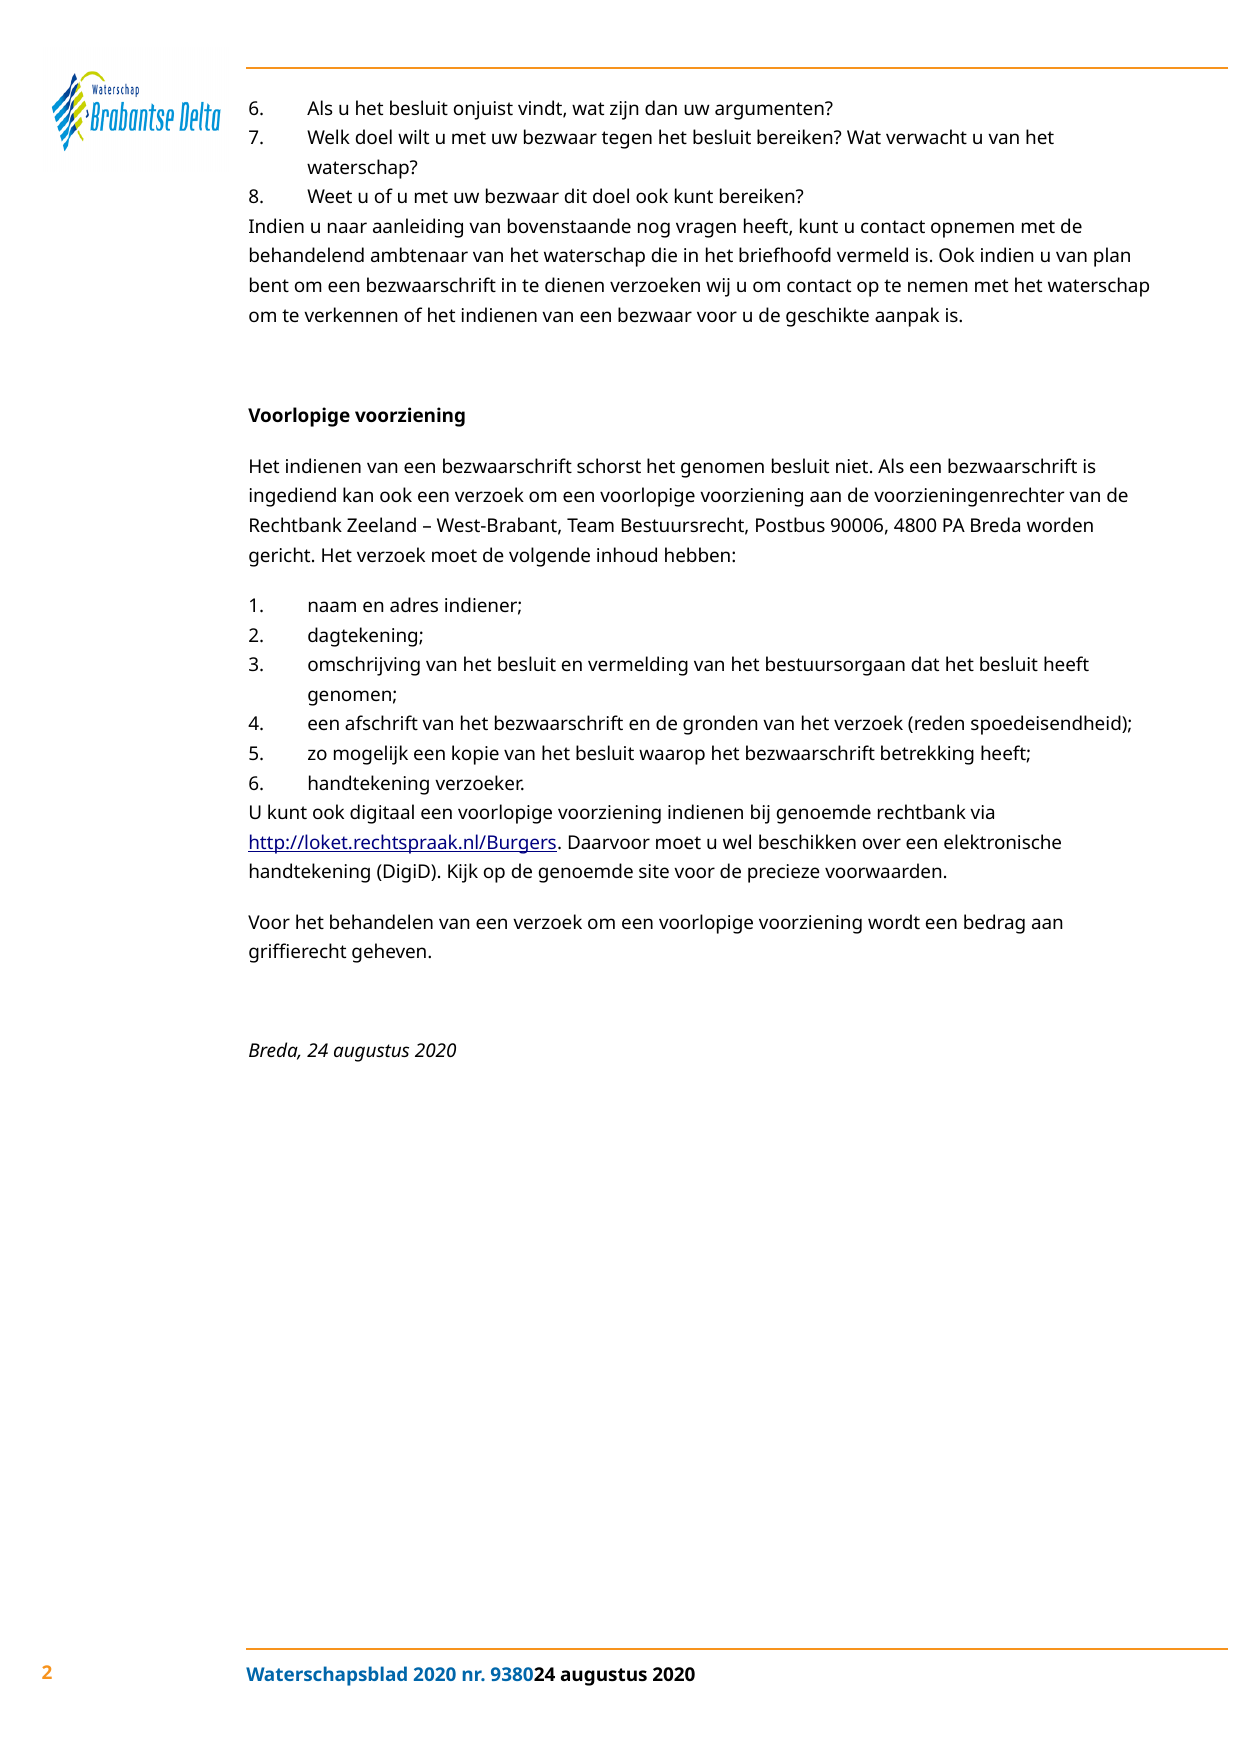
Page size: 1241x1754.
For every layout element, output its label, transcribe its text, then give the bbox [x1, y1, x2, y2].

list zo mogelijk een kopie van het besluit waarop het bezwaarschrift betrekking heeft; [248, 740, 1152, 766]
text U kunt ook digitaal een voorlopige voorziening indienen bij genoemde rechtbank via http://loket.rechtspraak.nl/Burgers. Daarvoor moet u wel beschikken over een elektronische handtekening (DigiD). Kijk op de genoemde site voor de precieze voorwaarden. [248, 799, 1152, 884]
list Als u het besluit onjuist vindt, wat zijn dan uw argumenten? [248, 95, 1152, 121]
list naam en adres indiener; [248, 592, 1152, 618]
list Welk doel wilt u met uw bezwaar tegen het besluit bereiken? Wat verwacht u van het waterschap? [248, 124, 1152, 180]
list dagtekening; [248, 622, 1152, 648]
picture [41, 47, 231, 172]
list Weet u of u met uw bezwaar dit doel ook kunt bereiken? [248, 183, 1152, 209]
text Het indienen van een bezwaarschrift schorst het genomen besluit niet. Als een bezwaarschrift is ingediend kan ook een verzoek om een voorlopige voorziening aan de voorzieningenrechter van de Rechtbank Zeeland – West-Brabant, Team Bestuursrecht, Postbus 90006, 4800 PA Breda worden gericht. Het verzoek moet de volgende inhoud hebben: [248, 453, 1152, 568]
text Indien u naar aanleiding van bovenstaande nog vragen heeft, kunt u contact opnemen met de behandelend ambtenaar van het waterschap die in het briefhoofd vermeld is. Ook indien u van plan bent om een bezwaarschrift in te dienen verzoeken wij u om contact op te nemen met het waterschap om te verkennen of het indienen van een bezwaar voor u de geschikte aanpak is. [248, 213, 1152, 328]
text Voorlopige voorziening [248, 403, 1152, 428]
text Breda, 24 augustus 2020 [248, 1037, 1152, 1062]
text Voor het behandelen van een verzoek om een voorlopige voorziening wordt een bedrag aan griffierecht geheven. [248, 909, 1152, 964]
list handtekening verzoeker. [248, 770, 1152, 796]
list omschrijving van het besluit en vermelding van het bestuursorgaan dat het besluit heeft genomen; [248, 651, 1152, 707]
list een afschrift van het bezwaarschrift en de gronden van het verzoek (reden spoedeisendheid); [248, 711, 1152, 736]
